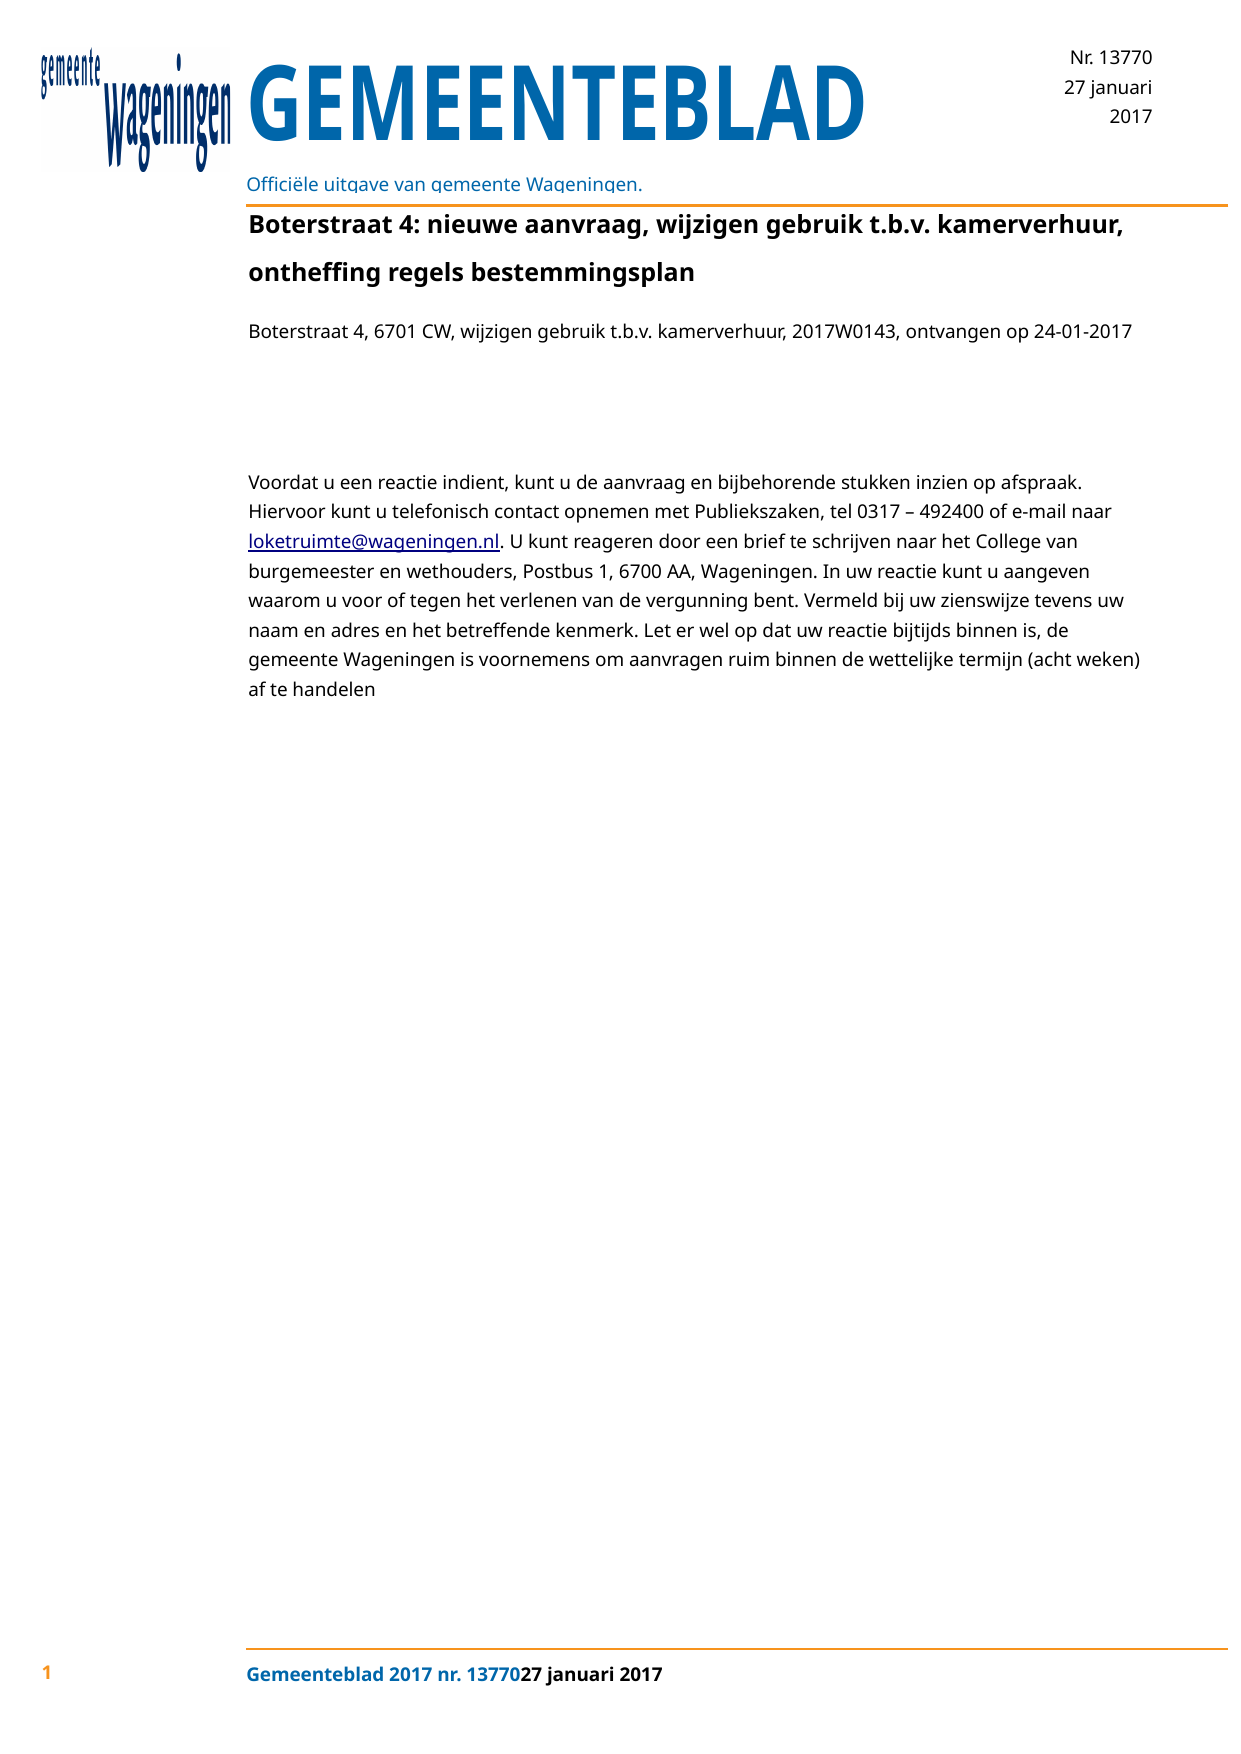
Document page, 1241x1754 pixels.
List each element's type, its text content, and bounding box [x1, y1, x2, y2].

picture [41, 47, 231, 172]
text Boterstraat 4: nieuwe aanvraag, wijzigen gebruik t.b.v. kamerverhuur, ontheffing regels bestemmingsplan [248, 207, 1152, 288]
text Boterstraat 4, 6701 CW, wijzigen gebruik t.b.v. kamerverhuur, 2017W0143, ontvangen op 24-01-2017 [248, 318, 1152, 344]
text Voordat u een reactie indient, kunt u de aanvraag en bijbehorende stukken inzien op afspraak. Hiervoor kunt u telefonisch contact opnemen met Publiekszaken, tel 0317 – 492400 of e-mail naar loketruimte@wageningen.nl. U kunt reageren door een brief te schrijven naar het College van burgemeester en wethouders, Postbus 1, 6700 AA, Wageningen. In uw reactie kunt u aangeven waarom u voor of tegen het verlenen van de vergunning bent. Vermeld bij uw zienswijze tevens uw naam en adres en het betreffende kenmerk. Let er wel op dat uw reactie bijtijds binnen is, de gemeente Wageningen is voornemens om aanvragen ruim binnen de wettelijke termijn (acht weken) af te handelen [248, 469, 1152, 702]
